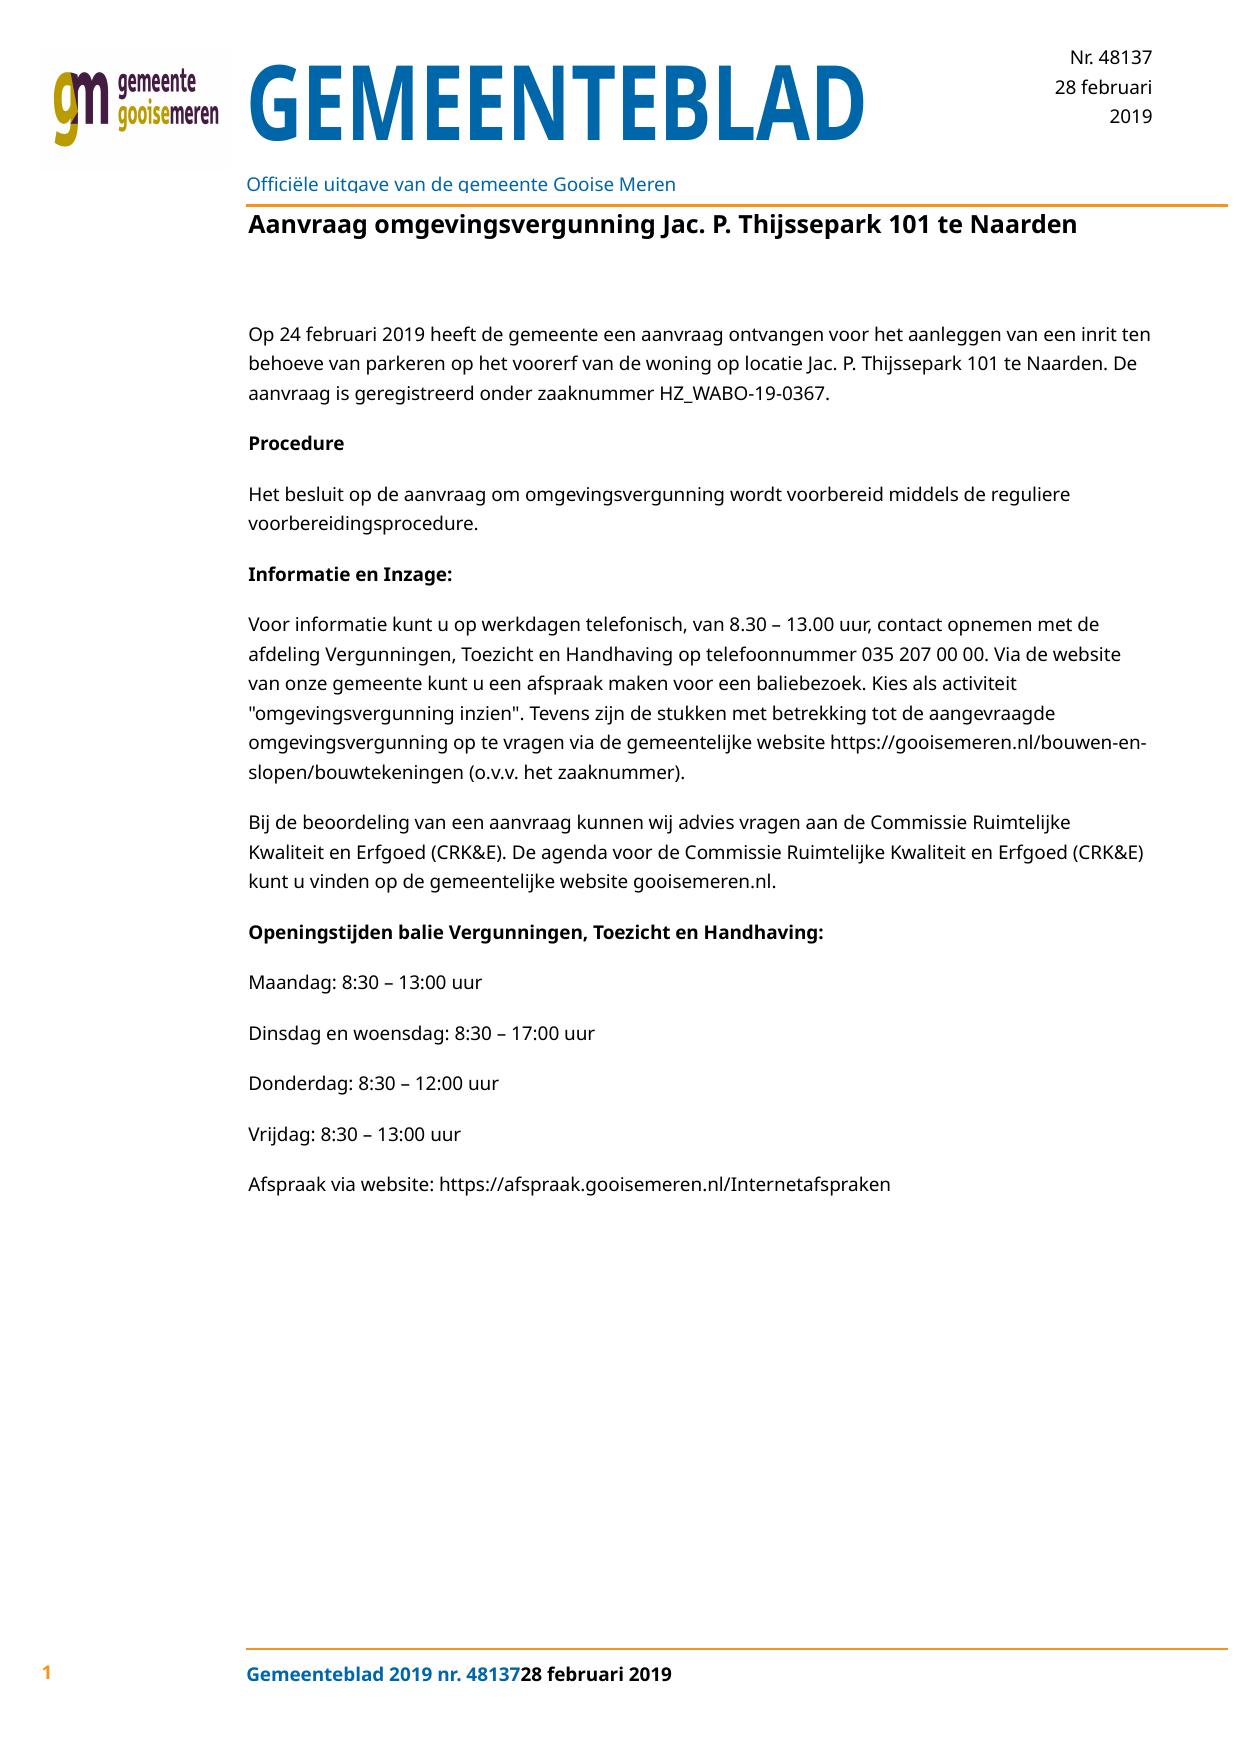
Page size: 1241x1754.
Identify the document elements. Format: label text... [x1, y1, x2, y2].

text Bij de beoordeling van een aanvraag kunnen wij advies vragen aan de Commissie Ruimtelijke Kwaliteit en Erfgoed (CRK&E). De agenda voor de Commissie Ruimtelijke Kwaliteit en Erfgoed (CRK&E) kunt u vinden op de gemeentelijke website gooisemeren.nl. [248, 809, 1152, 894]
picture [41, 47, 231, 172]
text Informatie en Inzage: [248, 561, 1152, 586]
text Vrijdag: 8:30 – 13:00 uur [248, 1121, 1152, 1146]
text Dinsdag en woensdag: 8:30 – 17:00 uur [248, 1020, 1152, 1046]
text Donderdag: 8:30 – 12:00 uur [248, 1070, 1152, 1096]
text Het besluit op de aanvraag om omgevingsvergunning wordt voorbereid middels de reguliere voorbereidingsprocedure. [248, 481, 1152, 536]
text Op 24 februari 2019 heeft de gemeente een aanvraag ontvangen voor het aanleggen van een inrit ten behoeve van parkeren op het voorerf van de woning op locatie Jac. P. Thijssepark 101 te Naarden. De aanvraag is geregistreerd onder zaaknummer HZ_WABO-19-0367. [248, 321, 1152, 406]
text Maandag: 8:30 – 13:00 uur [248, 969, 1152, 995]
text Procedure [248, 430, 1152, 456]
text Aanvraag omgevingsvergunning Jac. P. Thijssepark 101 te Naarden [248, 207, 1152, 241]
text Afspraak via website: https://afspraak.gooisemeren.nl/Internetafspraken [248, 1171, 1152, 1197]
text Openingstijden balie Vergunningen, Toezicht en Handhaving: [248, 919, 1152, 945]
text Voor informatie kunt u op werkdagen telefonisch, van 8.30 – 13.00 uur, contact opnemen met de afdeling Vergunningen, Toezicht en Handhaving op telefoonnummer 035 207 00 00. Via de website van onze gemeente kunt u een afspraak maken voor een baliebezoek. Kies als activiteit "omgevingsvergunning inzien". Tevens zijn de stukken met betrekking tot de aangevraagde omgevingsvergunning op te vragen via de gemeentelijke website https://gooisemeren.nl/bouwen-en-slopen/bouwtekeningen (o.v.v. het zaaknummer). [248, 611, 1152, 785]
